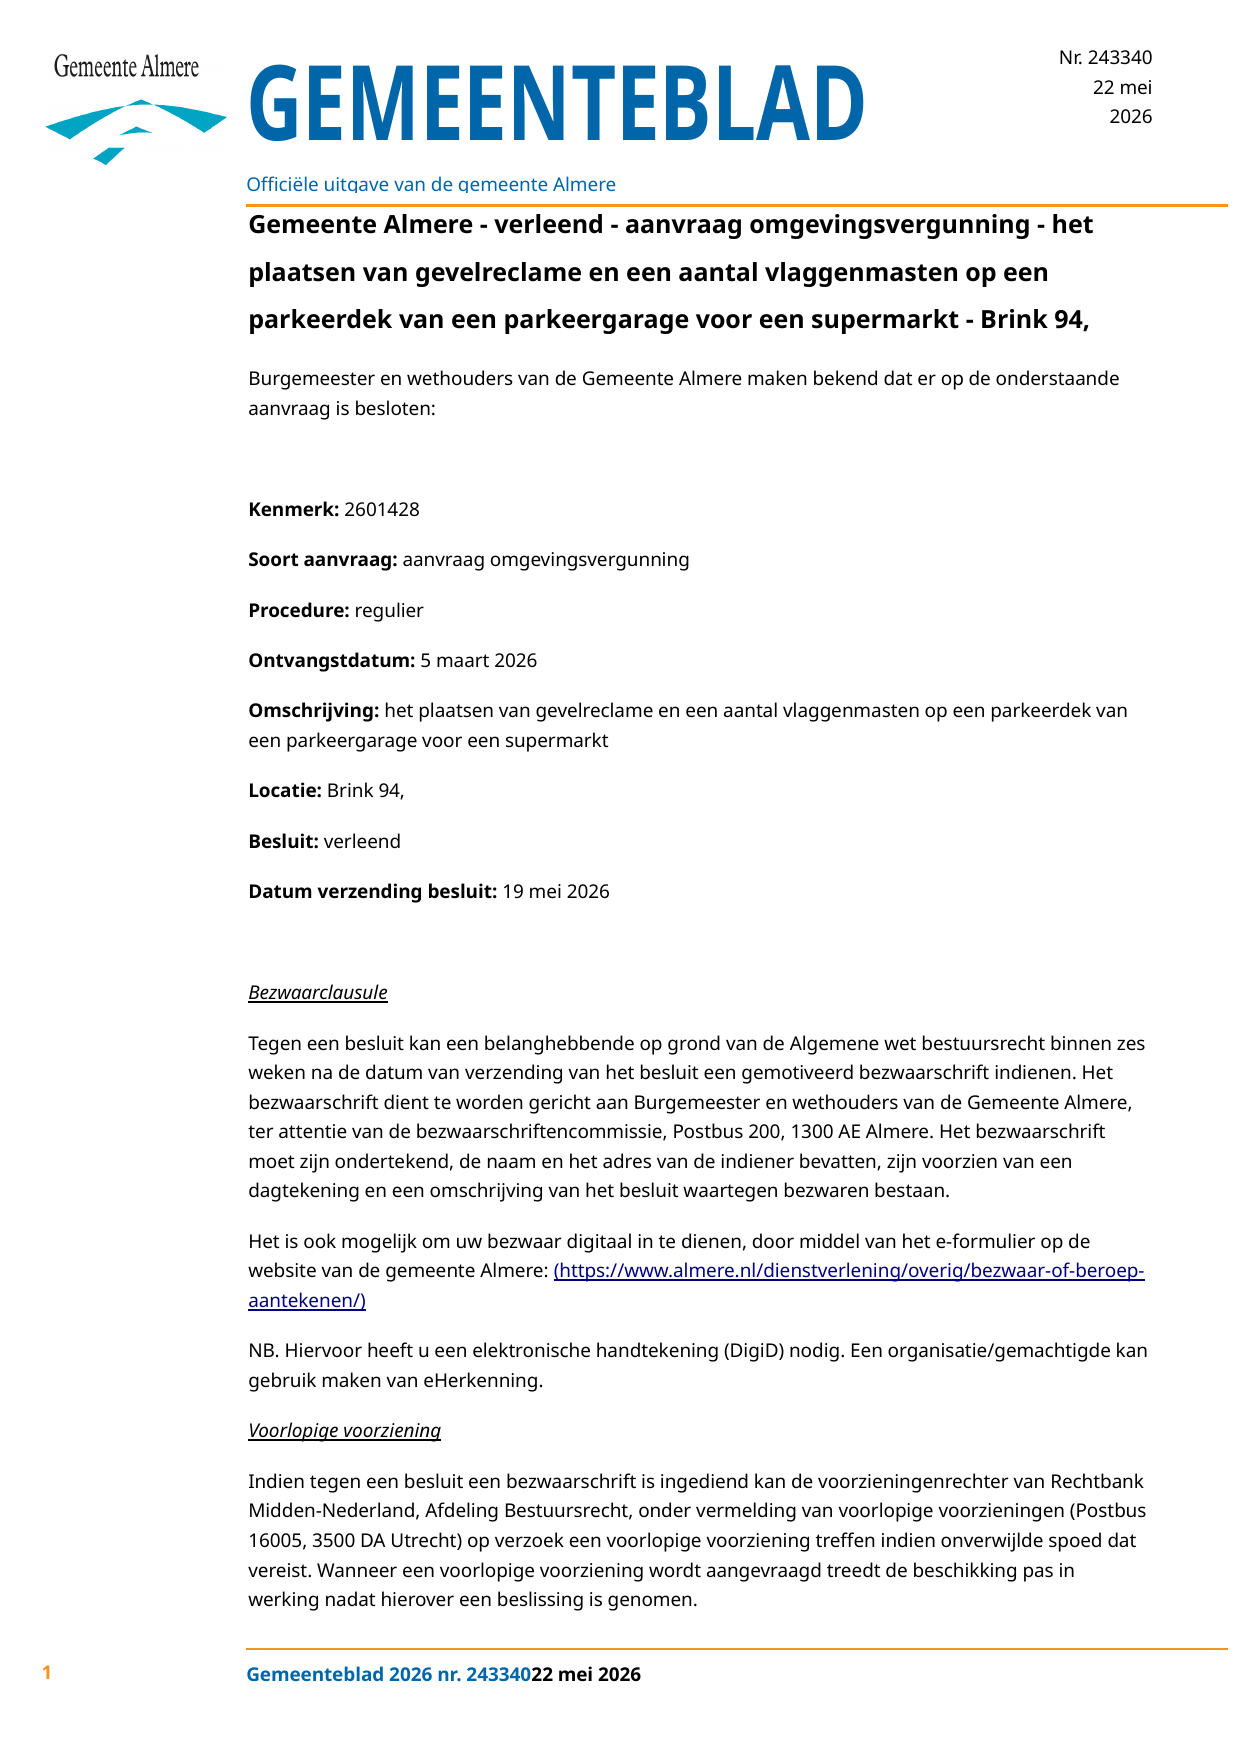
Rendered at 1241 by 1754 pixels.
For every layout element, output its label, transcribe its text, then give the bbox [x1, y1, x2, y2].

text Kenmerk: 2601428 [248, 496, 1152, 522]
text Procedure: regulier [248, 597, 1152, 622]
text Besluit: verleend [248, 828, 1152, 854]
text Het is ook mogelijk om uw bezwaar digitaal in te dienen, door middel van het e-formulier op de website van de gemeente Almere: (https://www.almere.nl/dienstverlening/overig/bezwaar-of-beroep-aantekenen/) [248, 1228, 1152, 1313]
text Indien tegen een besluit een bezwaarschrift is ingediend kan de voorzieningenrechter van Rechtbank Midden-Nederland, Afdeling Bestuursrecht, onder vermelding van voorlopige voorzieningen (Postbus 16005, 3500 DA Utrecht) op verzoek een voorlopige voorziening treffen indien onverwijlde spoed dat vereist. Wanneer een voorlopige voorziening wordt aangevraagd treedt de beschikking pas in werking nadat hierover een beslissing is genomen. [248, 1468, 1152, 1612]
text Bezwaarclausule [248, 979, 1152, 1005]
text Tegen een besluit kan een belanghebbende op grond van de Algemene wet bestuursrecht binnen zes weken na de datum van verzending van het besluit een gemotiveerd bezwaarschrift indienen. Het bezwaarschrift dient te worden gericht aan Burgemeester en wethouders van de Gemeente Almere, ter attentie van de bezwaarschriftencommissie, Postbus 200, 1300 AE Almere. Het bezwaarschrift moet zijn ondertekend, de naam en het adres van de indiener bevatten, zijn voorzien van een dagtekening en een omschrijving van het besluit waartegen bezwaren bestaan. [248, 1030, 1152, 1203]
text Voorlopige voorziening [248, 1418, 1152, 1443]
text Datum verzending besluit: 19 mei 2026 [248, 878, 1152, 904]
text Gemeente Almere - verleend - aanvraag omgevingsvergunning - het plaatsen van gevelreclame en een aantal vlaggenmasten op een parkeerdek van een parkeergarage voor een supermarkt - Brink 94, [248, 207, 1152, 336]
text Ontvangstdatum: 5 maart 2026 [248, 647, 1152, 673]
text Soort aanvraag: aanvraag omgevingsvergunning [248, 546, 1152, 572]
text Locatie: Brink 94, [248, 778, 1152, 803]
picture [41, 47, 231, 172]
text Omschrijving: het plaatsen van gevelreclame en een aantal vlaggenmasten op een parkeerdek van een parkeergarage voor een supermarkt [248, 698, 1152, 753]
text Burgemeester en wethouders van de Gemeente Almere maken bekend dat er op de onderstaande aanvraag is besloten: [248, 366, 1152, 421]
text NB. Hiervoor heeft u een elektronische handtekening (DigiD) nodig. Een organisatie/gemachtigde kan gebruik maken van eHerkenning. [248, 1338, 1152, 1393]
